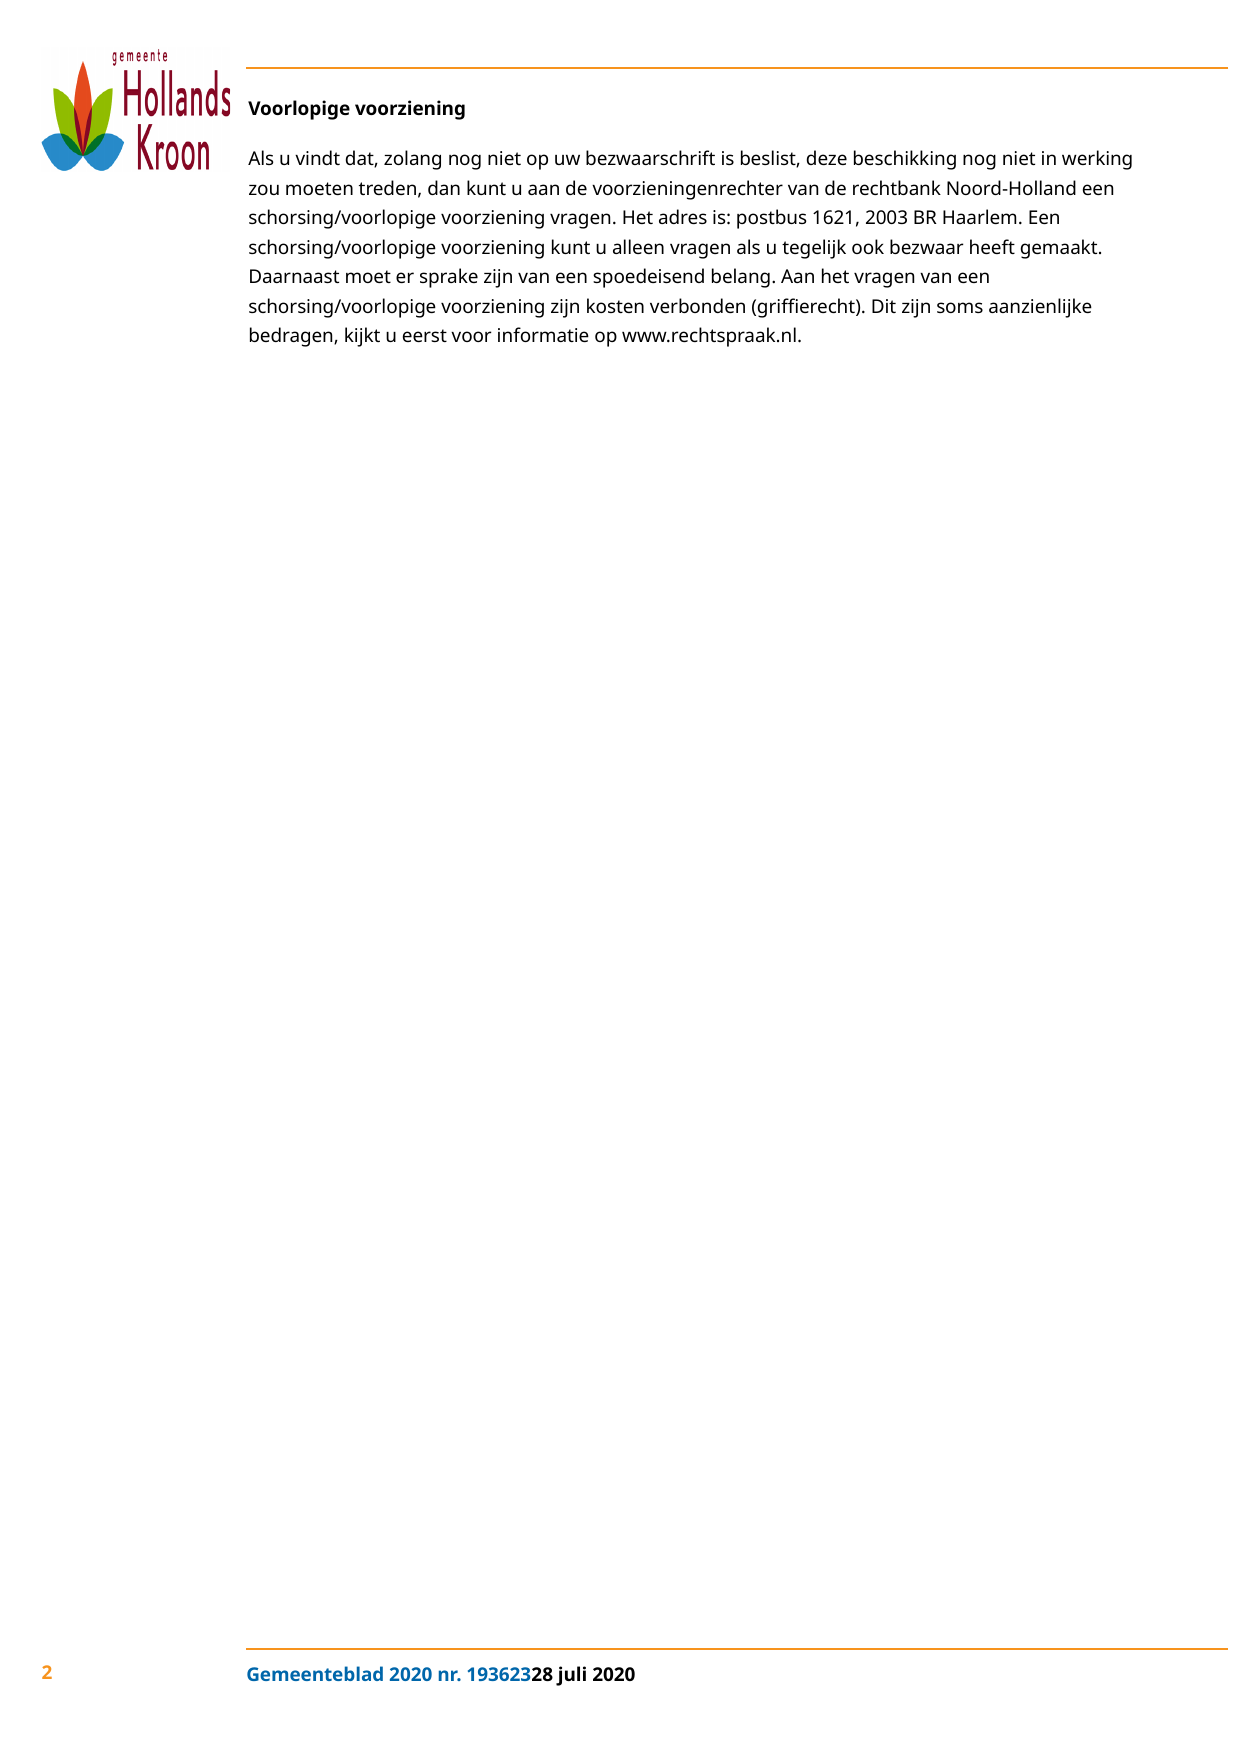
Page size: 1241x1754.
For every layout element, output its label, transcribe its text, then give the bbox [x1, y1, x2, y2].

text Voorlopige voorziening [248, 95, 1152, 121]
text Als u vindt dat, zolang nog niet op uw bezwaarschrift is beslist, deze beschikking nog niet in werking zou moeten treden, dan kunt u aan de voorzieningenrechter van de rechtbank Noord-Holland een schorsing/voorlopige voorziening vragen. Het adres is: postbus 1621, 2003 BR Haarlem. Een schorsing/voorlopige voorziening kunt u alleen vragen als u tegelijk ook bezwaar heeft gemaakt. Daarnaast moet er sprake zijn van een spoedeisend belang. Aan het vragen van een schorsing/voorlopige voorziening zijn kosten verbonden (griffierecht). Dit zijn soms aanzienlijke bedragen, kijkt u eerst voor informatie op www.rechtspraak.nl. [248, 145, 1152, 348]
picture [41, 47, 231, 172]
